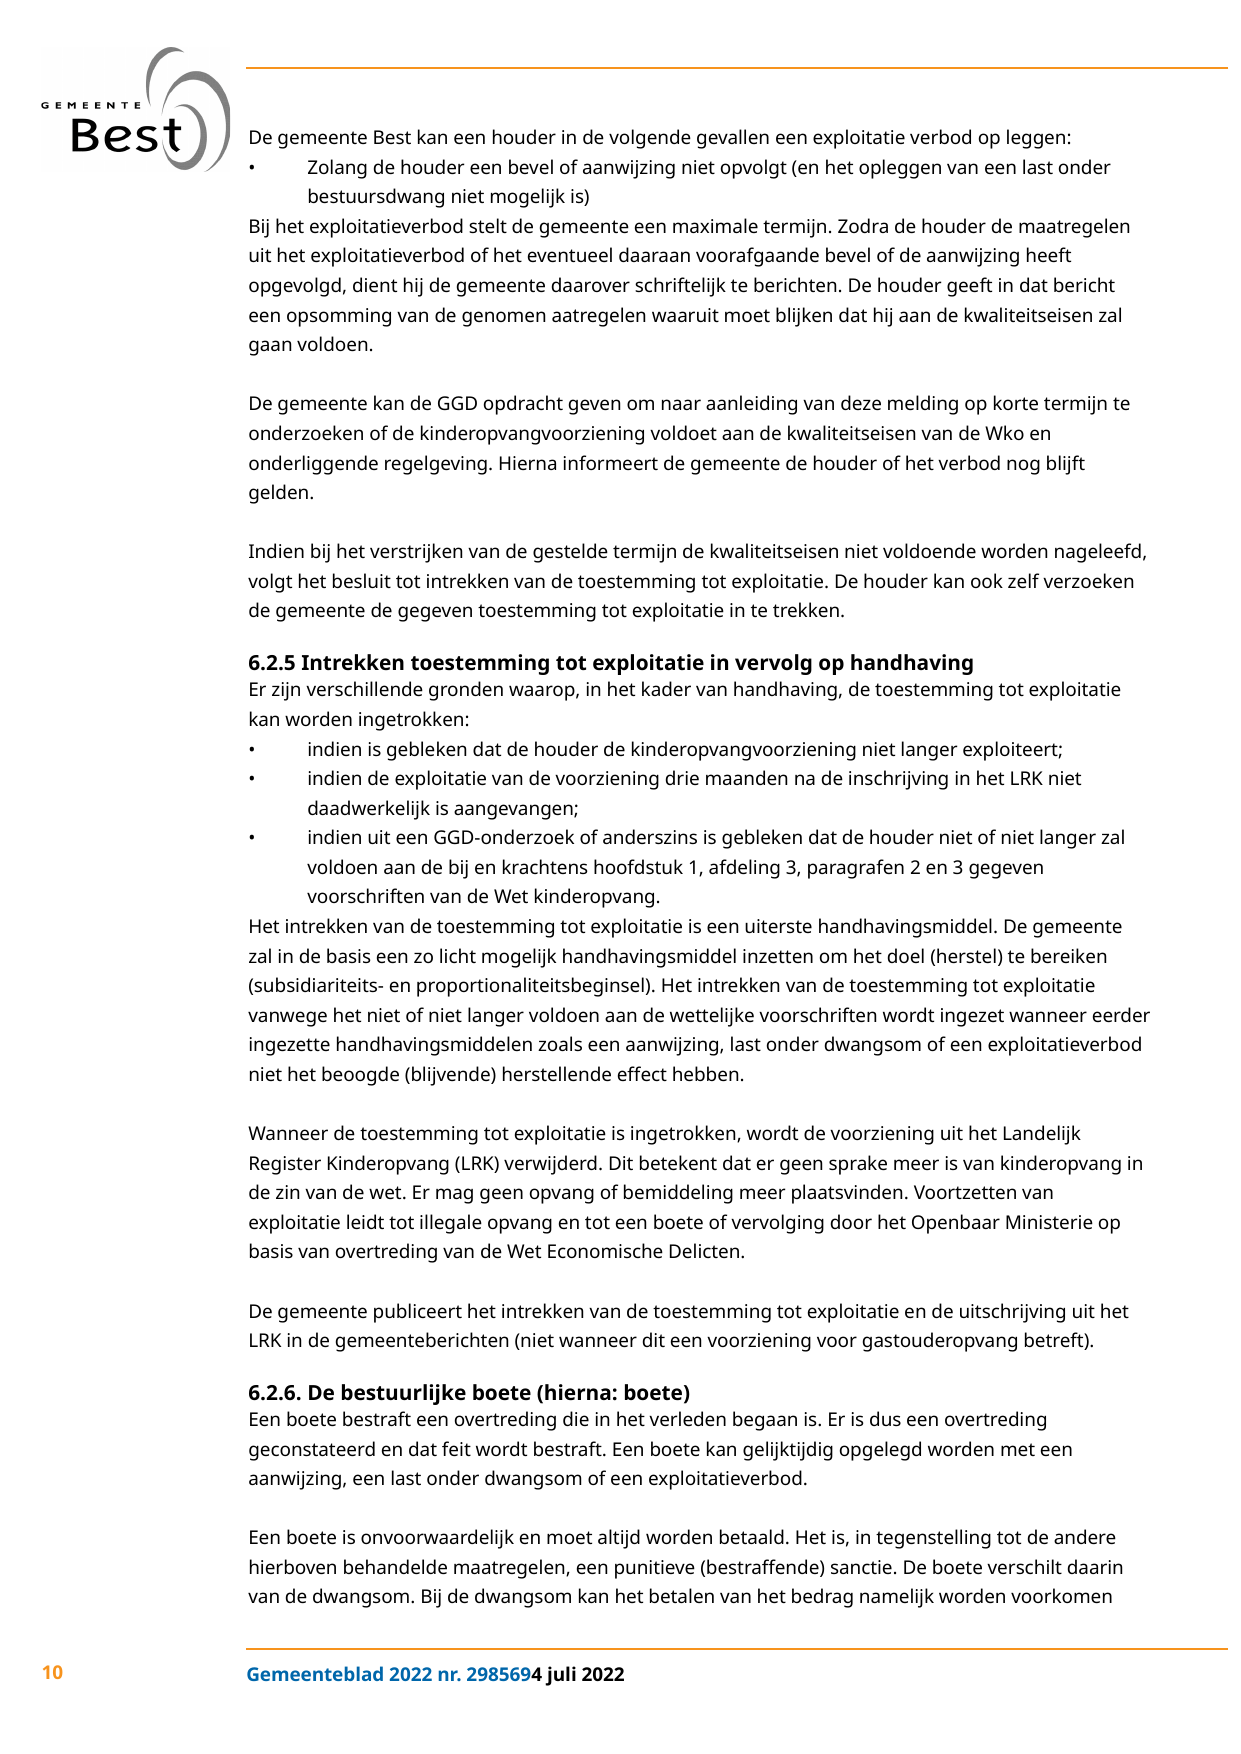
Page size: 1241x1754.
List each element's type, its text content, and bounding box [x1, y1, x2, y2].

text Het intrekken van de toestemming tot exploitatie is een uiterste handhavingsmiddel. De gemeente zal in de basis een zo licht mogelijk handhavingsmiddel inzetten om het doel (herstel) te bereiken (subsidiariteits- en proportionaliteitsbeginsel). Het intrekken van de toestemming tot exploitatie vanwege het niet of niet langer voldoen aan de wettelijke voorschriften wordt ingezet wanneer eerder ingezette handhavingsmiddelen zoals een aanwijzing, last onder dwangsom of een exploitatieverbod niet het beoogde (blijvende) herstellende effect hebben. [248, 913, 1152, 1087]
list Zolang de houder een bevel of aanwijzing niet opvolgt (en het opleggen van een last onder bestuursdwang niet mogelijk is) [248, 154, 1152, 209]
list indien de exploitatie van de voorziening drie maanden na de inschrijving in het LRK niet daadwerkelijk is aangevangen; [248, 765, 1152, 821]
text 6.2.6. De bestuurlijke boete (hierna: boete) [248, 1378, 1152, 1406]
list indien uit een GGD-onderzoek of anderszins is gebleken dat de houder niet of niet langer zal voldoen aan de bij en krachtens hoofdstuk 1, afdeling 3, paragrafen 2 en 3 gegeven voorschriften van de Wet kinderopvang. [248, 824, 1152, 909]
text Indien bij het verstrijken van de gestelde termijn de kwaliteitseisen niet voldoende worden nageleefd, volgt het besluit tot intrekken van de toestemming tot exploitatie. De houder kan ook zelf verzoeken de gemeente de gegeven toestemming tot exploitatie in te trekken. [248, 538, 1152, 623]
text De gemeente publiceert het intrekken van de toestemming tot exploitatie en de uitschrijving uit het LRK in de gemeenteberichten (niet wanneer dit een voorziening voor gastouderopvang betreft). [248, 1298, 1152, 1353]
text Een boete is onvoorwaardelijk en moet altijd worden betaald. Het is, in tegenstelling tot de andere hierboven behandelde maatregelen, een punitieve (bestraffende) sanctie. De boete verschilt daarin van de dwangsom. Bij de dwangsom kan het betalen van het bedrag namelijk worden voorkomen [248, 1524, 1152, 1609]
picture [41, 47, 231, 172]
text Een boete bestraft een overtreding die in het verleden begaan is. Er is dus een overtreding geconstateerd en dat feit wordt bestraft. Een boete kan gelijktijdig opgelegd worden met een aanwijzing, een last onder dwangsom of een exploitatieverbod. [248, 1406, 1152, 1491]
text De gemeente kan de GGD opdracht geven om naar aanleiding van deze melding op korte termijn te onderzoeken of de kinderopvangvoorziening voldoet aan de kwaliteitseisen van de Wko en onderliggende regelgeving. Hierna informeert de gemeente de houder of het verbod nog blijft gelden. [248, 391, 1152, 505]
text Wanneer de toestemming tot exploitatie is ingetrokken, wordt de voorziening uit het Landelijk Register Kinderopvang (LRK) verwijderd. Dit betekent dat er geen sprake meer is van kinderopvang in de zin van de wet. Er mag geen opvang of bemiddeling meer plaatsvinden. Voortzetten van exploitatie leidt tot illegale opvang en tot een boete of vervolging door het Openbaar Ministerie op basis van overtreding van de Wet Economische Delicten. [248, 1120, 1152, 1264]
text Er zijn verschillende gronden waarop, in het kader van handhaving, de toestemming tot exploitatie kan worden ingetrokken: [248, 677, 1152, 732]
text 6.2.5 Intrekken toestemming tot exploitatie in vervolg op handhaving [248, 648, 1152, 677]
text De gemeente Best kan een houder in de volgende gevallen een exploitatie verbod op leggen: [248, 124, 1152, 150]
text Bij het exploitatieverbod stelt de gemeente een maximale termijn. Zodra de houder de maatregelen uit het exploitatieverbod of het eventueel daaraan voorafgaande bevel of de aanwijzing heeft opgevolgd, dient hij de gemeente daarover schriftelijk te berichten. De houder geeft in dat bericht een opsomming van de genomen aatregelen waaruit moet blijken dat hij aan de kwaliteitseisen zal gaan voldoen. [248, 213, 1152, 357]
list indien is gebleken dat de houder de kinderopvangvoorziening niet langer exploiteert; [248, 736, 1152, 761]
